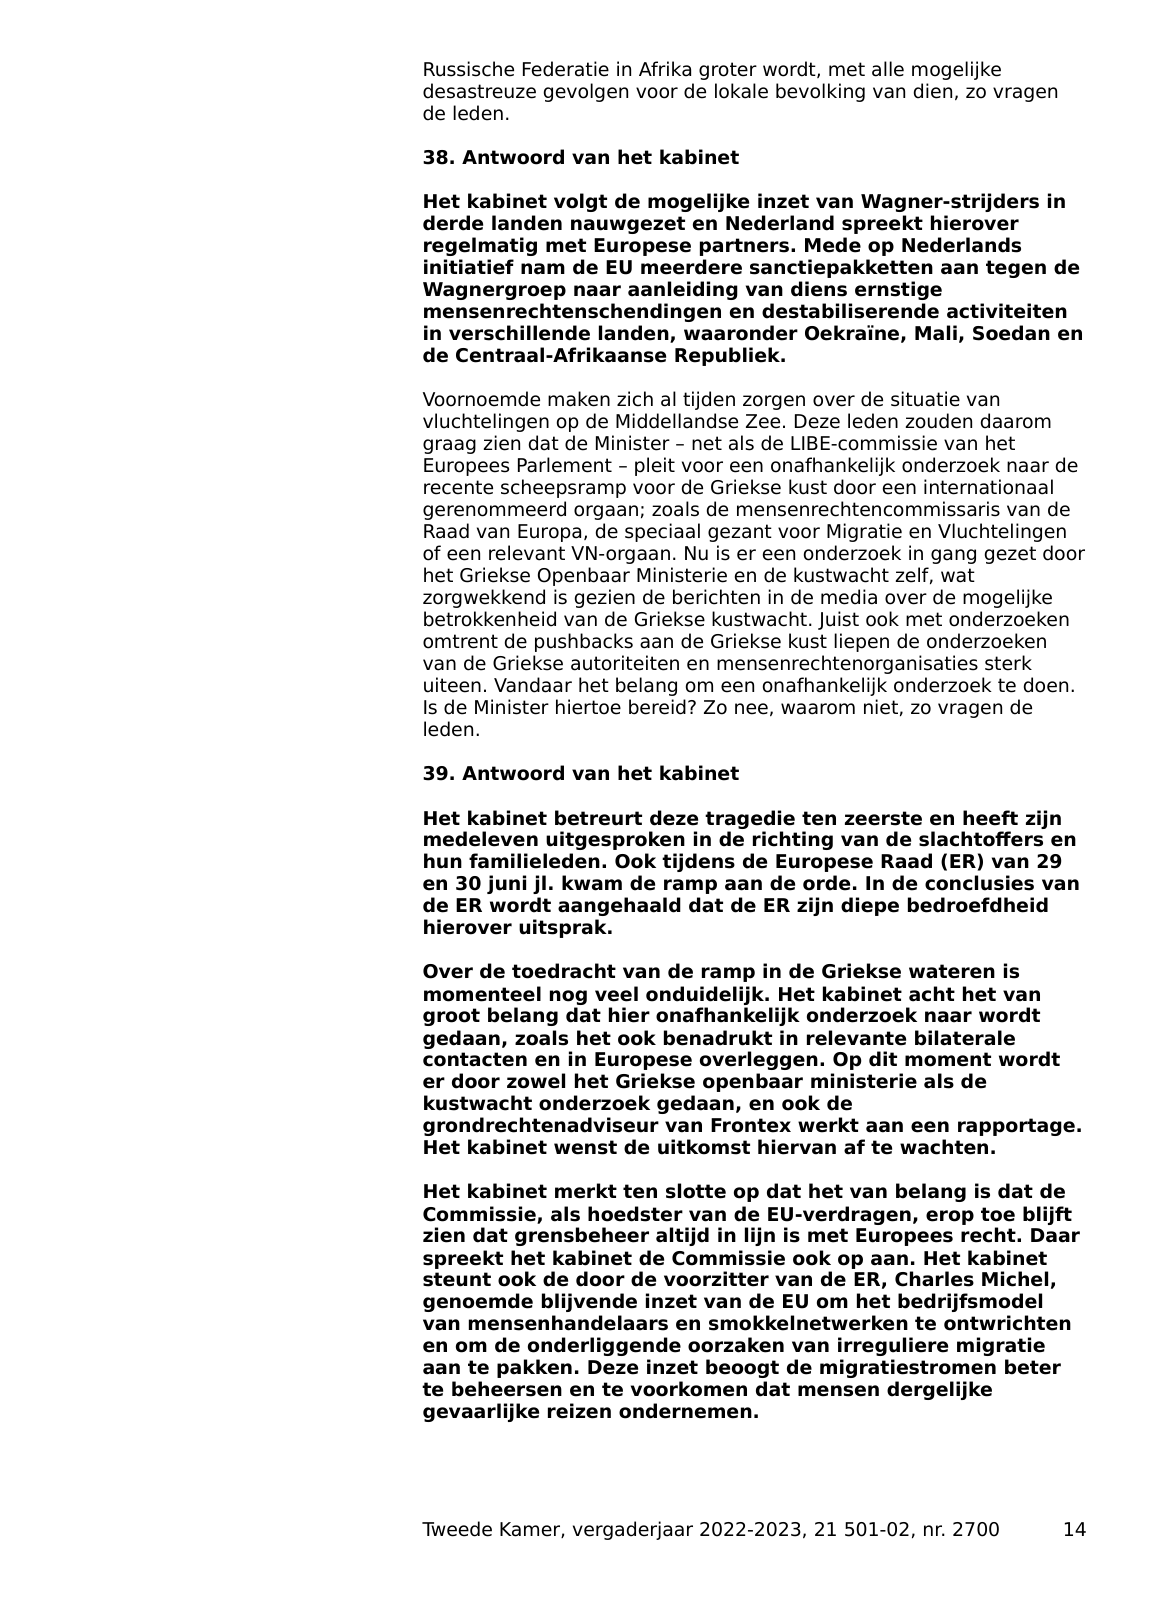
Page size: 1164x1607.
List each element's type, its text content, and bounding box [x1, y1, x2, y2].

subtitle 38. Antwoord van het kabinet [422, 147, 1087, 169]
text Russische Federatie in Afrika groter wordt, met alle mogelijke desastreuze gevolgen voor de lokale bevolking van dien, zo vragen de leden. [422, 59, 1087, 125]
text Het kabinet merkt ten slotte op dat het van belang is dat de Commissie, als hoedster van de EU-verdragen, erop toe blijft zien dat grensbeheer altijd in lijn is met Europees recht. Daar spreekt het kabinet de Commissie ook op aan. Het kabinet steunt ook de door de voorzitter van de ER, Charles Michel, genoemde blijvende inzet van de EU om het bedrijfsmodel van mensenhandelaars en smokkelnetwerken te ontwrichten en om de onderliggende oorzaken van irreguliere migratie aan te pakken. Deze inzet beoogt de migratiestromen beter te beheersen en te voorkomen dat mensen dergelijke gevaarlijke reizen ondernemen. [422, 1181, 1087, 1423]
subtitle 39. Antwoord van het kabinet [422, 763, 1087, 785]
text Over de toedracht van de ramp in de Griekse wateren is momenteel nog veel onduidelijk. Het kabinet acht het van groot belang dat hier onafhankelijk onderzoek naar wordt gedaan, zoals het ook benadrukt in relevante bilaterale contacten en in Europese overleggen. Op dit moment wordt er door zowel het Griekse openbaar ministerie als de kustwacht onderzoek gedaan, en ook de grondrechtenadviseur van Frontex werkt aan een rapportage. Het kabinet wenst de uitkomst hiervan af te wachten. [422, 961, 1087, 1159]
text Voornoemde maken zich al tijden zorgen over de situatie van vluchtelingen op de Middellandse Zee. Deze leden zouden daarom graag zien dat de Minister – net als de LIBE-commissie van het Europees Parlement – pleit voor een onafhankelijk onderzoek naar de recente scheepsramp voor de Griekse kust door een internationaal gerenommeerd orgaan; zoals de mensenrechtencommissaris van de Raad van Europa, de speciaal gezant voor Migratie en Vluchtelingen of een relevant VN-orgaan. Nu is er een onderzoek in gang gezet door het Griekse Openbaar Ministerie en de kustwacht zelf, wat zorgwekkend is gezien de berichten in de media over de mogelijke betrokkenheid van de Griekse kustwacht. Juist ook met onderzoeken omtrent de pushbacks aan de Griekse kust liepen de onderzoeken van de Griekse autoriteiten en mensenrechtenorganisaties sterk uiteen. Vandaar het belang om een onafhankelijk onderzoek te doen. Is de Minister hiertoe bereid? Zo nee, waarom niet, zo vragen de leden. [422, 389, 1087, 741]
text Het kabinet volgt de mogelijke inzet van Wagner-strijders in derde landen nauwgezet en Nederland spreekt hierover regelmatig met Europese partners. Mede op Nederlands initiatief nam de EU meerdere sanctiepakketten aan tegen de Wagnergroep naar aanleiding van diens ernstige mensenrechtenschendingen en destabiliserende activiteiten in verschillende landen, waaronder Oekraïne, Mali, Soedan en de Centraal-Afrikaanse Republiek. [422, 191, 1087, 367]
text Het kabinet betreurt deze tragedie ten zeerste en heeft zijn medeleven uitgesproken in de richting van de slachtoffers en hun familieleden. Ook tijdens de Europese Raad (ER) van 29 en 30 juni jl. kwam de ramp aan de orde. In de conclusies van de ER wordt aangehaald dat de ER zijn diepe bedroefdheid hierover uitsprak. [422, 807, 1087, 939]
